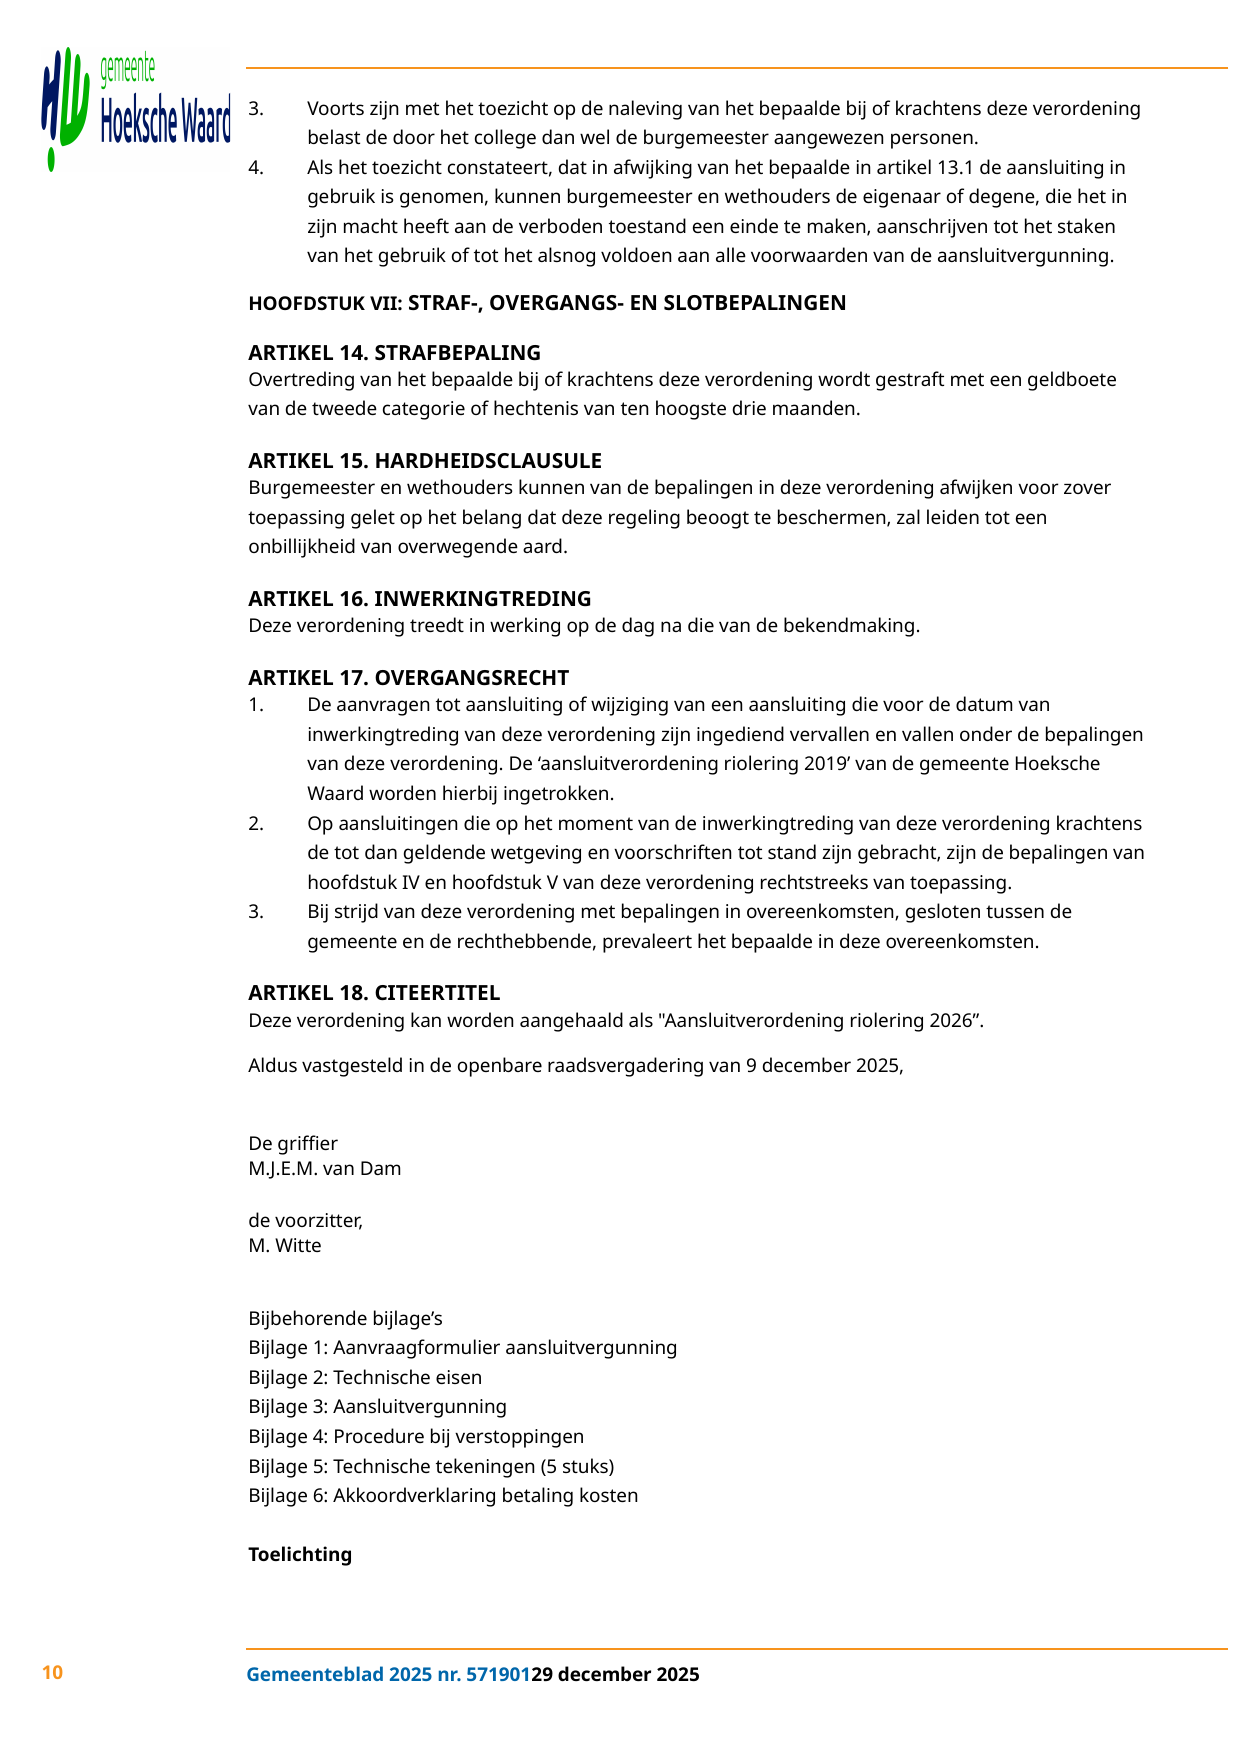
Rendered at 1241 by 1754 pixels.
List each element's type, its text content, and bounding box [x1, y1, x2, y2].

text ARTIKEL 16. INWERKINGTREDING [248, 584, 1152, 612]
text Bijlage 3: Aansluitvergunning [248, 1394, 1152, 1419]
text Bijlage 1: Aanvraagformulier aansluitvergunning [248, 1334, 1152, 1360]
text Bijlage 2: Technische eisen [248, 1364, 1152, 1390]
text M. Witte [248, 1233, 1152, 1258]
text ARTIKEL 17. OVERGANGSRECHT [248, 663, 1152, 691]
picture [41, 47, 231, 172]
text ARTIKEL 15. HARDHEIDSCLAUSULE [248, 446, 1152, 474]
text Bijlage 4: Procedure bij verstoppingen [248, 1423, 1152, 1449]
text Burgemeester en wethouders kunnen van de bepalingen in deze verordening afwijken voor zover toepassing gelet op het belang dat deze regeling beoogt te beschermen, zal leiden tot een onbillijkheid van overwegende aard. [248, 474, 1152, 559]
list Op aansluitingen die op het moment van de inwerkingtreding van deze verordening krachtens de tot dan geldende wetgeving en voorschriften tot stand zijn gebracht, zijn de bepalingen van hoofdstuk IV en hoofdstuk V van deze verordening rechtstreeks van toepassing. [248, 810, 1152, 894]
text ARTIKEL 14. STRAFBEPALING [248, 338, 1152, 366]
text HOOFDSTUK VII: STRAF-, OVERGANGS- EN SLOTBEPALINGEN [248, 288, 1152, 317]
text Overtreding van het bepaalde bij of krachtens deze verordening wordt gestraft met een geldboete van de tweede categorie of hechtenis van ten hoogste drie maanden. [248, 366, 1152, 421]
text Bijbehorende bijlage’s [248, 1305, 1152, 1331]
text Bijlage 5: Technische tekeningen (5 stuks) [248, 1453, 1152, 1478]
text Deze verordening treedt in werking op de dag na die van de bekendmaking. [248, 612, 1152, 638]
text Aldus vastgesteld in de openbare raadsvergadering van 9 december 2025, [248, 1052, 1152, 1078]
list Bij strijd van deze verordening met bepalingen in overeenkomsten, gesloten tussen de gemeente en de rechthebbende, prevaleert het bepaalde in deze overeenkomsten. [248, 898, 1152, 954]
list Voorts zijn met het toezicht op de naleving van het bepaalde bij of krachtens deze verordening belast de door het college dan wel de burgemeester aangewezen personen. [248, 95, 1152, 150]
text Toelichting [248, 1542, 1152, 1567]
text M.J.E.M. van Dam [248, 1155, 1152, 1181]
text de voorzitter, [248, 1207, 1152, 1233]
text ARTIKEL 18. CITEERTITEL [248, 978, 1152, 1007]
list Als het toezicht constateert, dat in afwijking van het bepaalde in artikel 13.1 de aansluiting in gebruik is genomen, kunnen burgemeester en wethouders de eigenaar of degene, die het in zijn macht heeft aan de verboden toestand een einde te maken, aanschrijven tot het staken van het gebruik of tot het alsnog voldoen aan alle voorwaarden van de aansluitvergunning. [248, 154, 1152, 268]
text Bijlage 6: Akkoordverklaring betaling kosten [248, 1482, 1152, 1508]
list De aanvragen tot aansluiting of wijziging van een aansluiting die voor de datum van inwerkingtreding van deze verordening zijn ingediend vervallen en vallen onder de bepalingen van deze verordening. De ‘aansluitverordening riolering 2019’ van de gemeente Hoeksche Waard worden hierbij ingetrokken. [248, 691, 1152, 806]
text Deze verordening kan worden aangehaald als "Aansluitverordening riolering 2026”. [248, 1007, 1152, 1033]
text De griffier [248, 1130, 1152, 1155]
